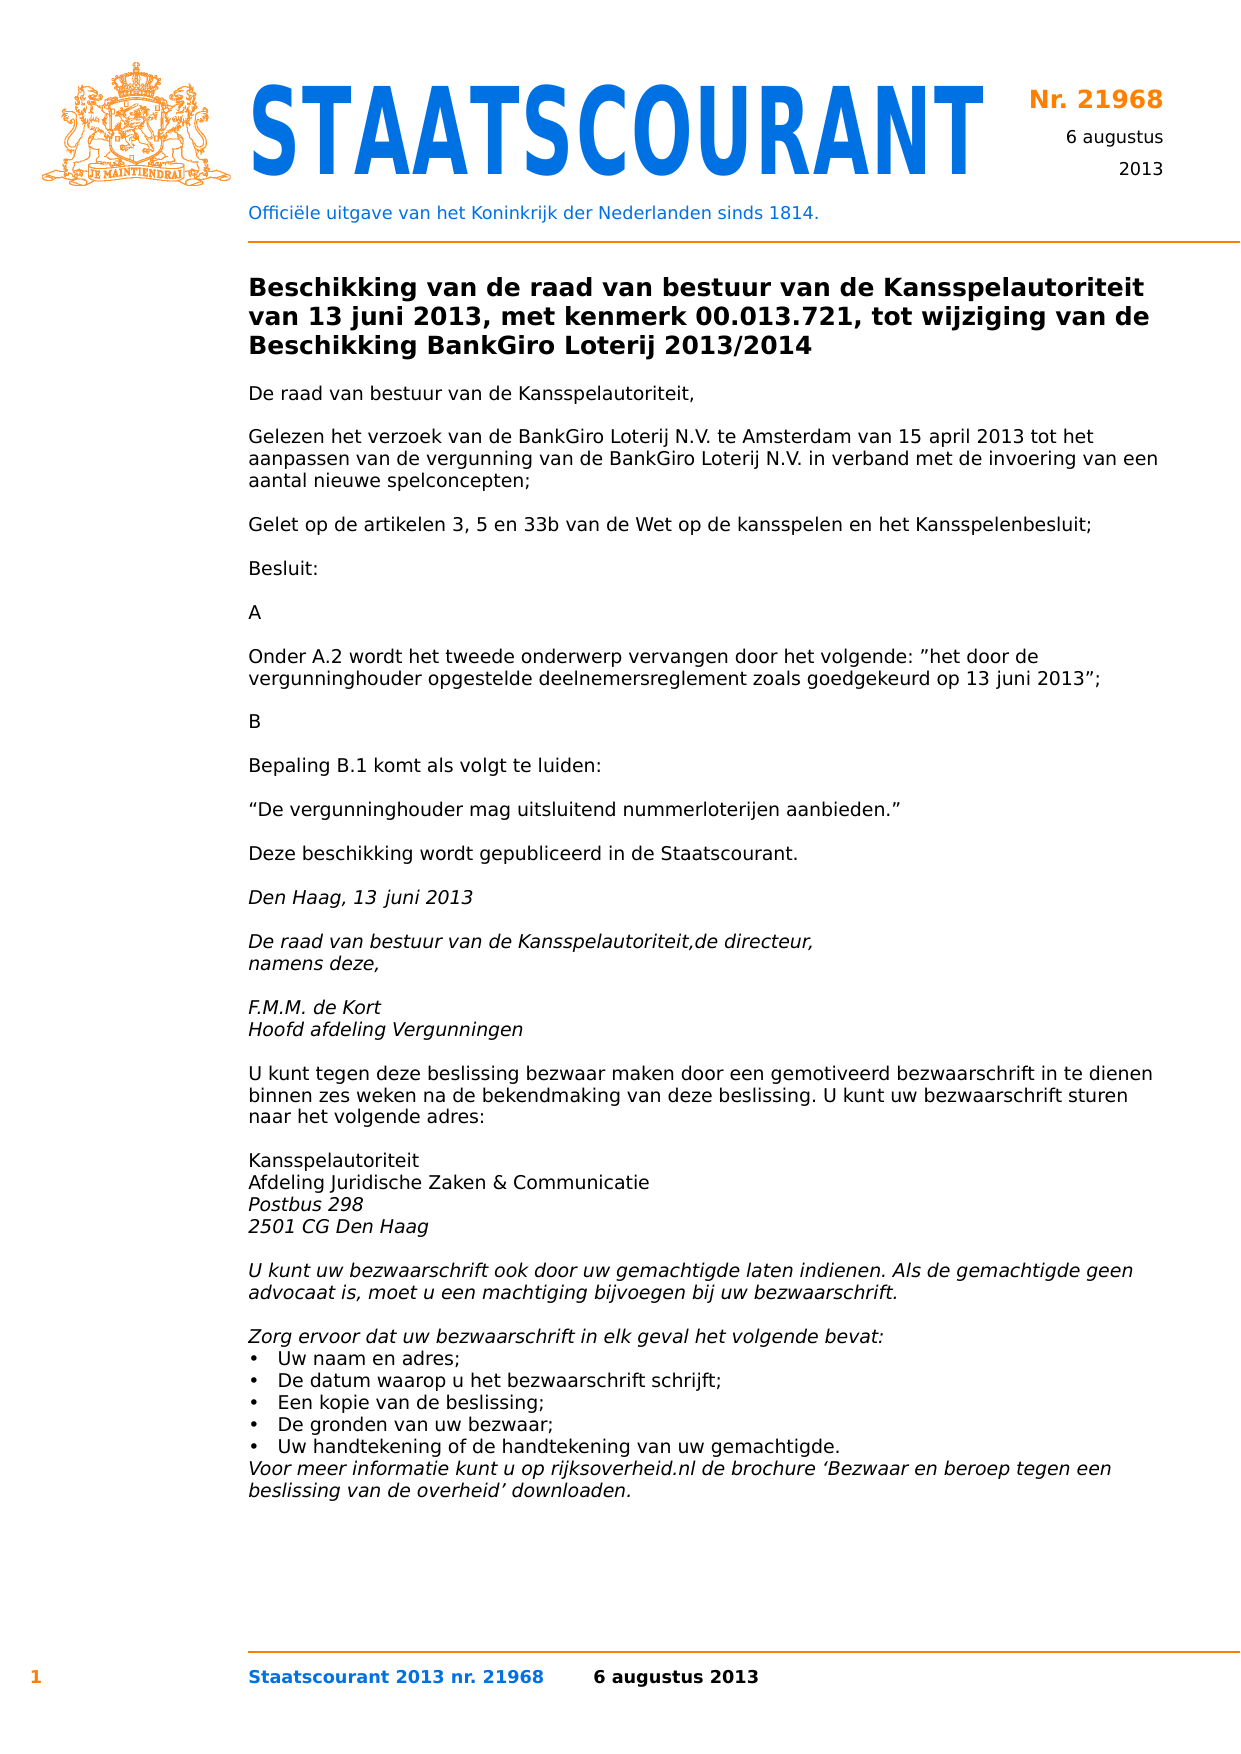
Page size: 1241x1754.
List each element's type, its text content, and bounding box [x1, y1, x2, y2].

text • De gronden van uw bezwaar; [248, 1414, 1163, 1436]
text Voor meer informatie kunt u op rijksoverheid.nl de brochure ‘Bezwaar en beroep tegen een beslissing van de overheid’ downloaden. [248, 1458, 1163, 1502]
text Den Haag, 13 juni 2013 [248, 887, 1163, 909]
table_header Nr. 21968 [998, 62, 1240, 121]
text Deze beschikking wordt gepubliceerd in de Staatscourant. [248, 843, 1163, 865]
table_header STAATSCOURANT [248, 62, 998, 203]
table_cell 2013 [998, 153, 1240, 203]
text 2501 CG Den Haag [248, 1216, 1163, 1238]
text Onder A.2 wordt het tweede onderwerp vervangen door het volgende: ”het door de vergunninghouder opgestelde deelnemersreglement zoals goedgekeurd op 13 juni 2013”; [248, 646, 1163, 689]
text Postbus 298 [248, 1194, 1163, 1216]
text U kunt uw bezwaarschrift ook door uw gemachtigde laten indienen. Als de gemachtigde geen advocaat is, moet u een machtiging bijvoegen bij uw bezwaarschrift. [248, 1260, 1163, 1304]
picture [41, 62, 231, 186]
text • Uw handtekening of de handtekening van uw gemachtigde. [248, 1436, 1163, 1458]
text Afdeling Juridische Zaken & Communicatie [248, 1172, 1163, 1194]
text A [248, 602, 1163, 624]
text • De datum waarop u het bezwaarschrift schrijft; [248, 1370, 1163, 1392]
text De raad van bestuur van de Kansspelautoriteit, [248, 382, 1163, 404]
table_cell Officiële uitgave van het Koninkrijk der Nederlanden sinds 1814. [248, 203, 1240, 241]
text B [248, 711, 1163, 733]
table_cell 6 augustus [998, 121, 1240, 153]
text Besluit: [248, 558, 1163, 580]
text Zorg ervoor dat uw bezwaarschrift in elk geval het volgende bevat: [248, 1326, 1163, 1348]
text Gelezen het verzoek van de BankGiro Loterij N.V. te Amsterdam van 15 april 2013 tot het aanpassen van de vergunning van de BankGiro Loterij N.V. in verband met de invoering van een aantal nieuwe spelconcepten; [248, 426, 1163, 492]
text De raad van bestuur van de Kansspelautoriteit,de directeur, namens deze, F.M.M. de Kort Hoofd afdeling Vergunningen [248, 931, 1163, 1041]
text “De vergunninghouder mag uitsluitend nummerloterijen aanbieden.” [248, 799, 1163, 821]
text Kansspelautoriteit [248, 1150, 1163, 1172]
text Gelet op de artikelen 3, 5 en 33b van de Wet op de kansspelen en het Kansspelenbesluit; [248, 514, 1163, 536]
table_header [25, 62, 248, 241]
subtitle Beschikking van de raad van bestuur van de Kansspelautoriteit van 13 juni 2013, met kenmerk 00.013.721, tot wijziging van de Beschikking BankGiro Loterij 2013/2014 [248, 273, 1163, 361]
text • Uw naam en adres; [248, 1348, 1163, 1370]
text U kunt tegen deze beslissing bezwaar maken door een gemotiveerd bezwaarschrift in te dienen binnen zes weken na de bekendmaking van deze beslissing. U kunt uw bezwaarschrift sturen naar het volgende adres: [248, 1062, 1163, 1128]
text Bepaling B.1 komt als volgt te luiden: [248, 755, 1163, 777]
text • Een kopie van de beslissing; [248, 1392, 1163, 1414]
